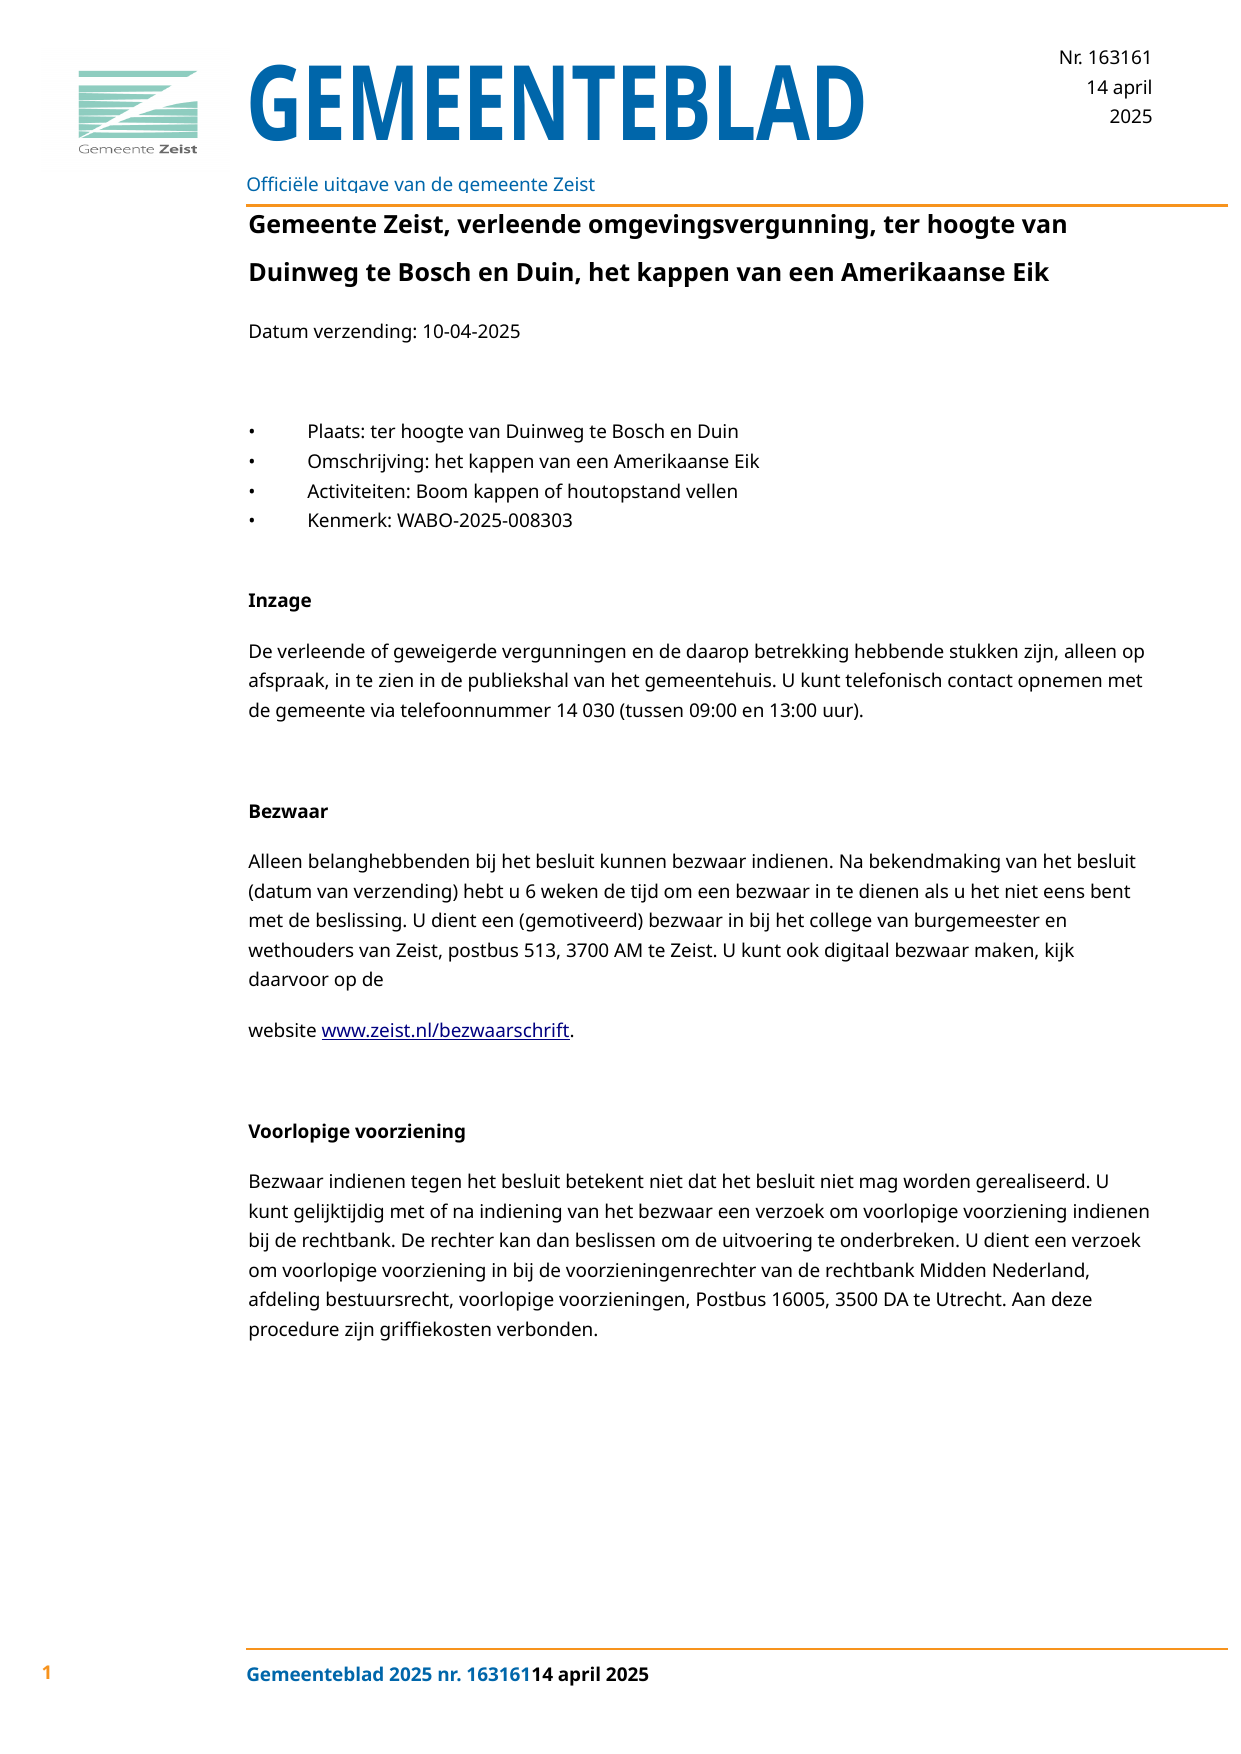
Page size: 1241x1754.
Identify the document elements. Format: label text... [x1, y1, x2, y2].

text Alleen belanghebbenden bij het besluit kunnen bezwaar indienen. Na bekendmaking van het besluit (datum van verzending) hebt u 6 weken de tijd om een bezwaar in te dienen als u het niet eens bent met de beslissing. U dient een (gemotiveerd) bezwaar in bij het college van burgemeester en wethouders van Zeist, postbus 513, 3700 AM te Zeist. U kunt ook digitaal bezwaar maken, kijk daarvoor op de [248, 848, 1152, 992]
text website www.zeist.nl/bezwaarschrift. [248, 1017, 1152, 1043]
text Bezwaar indienen tegen het besluit betekent niet dat het besluit niet mag worden gerealiseerd. U kunt gelijktijdig met of na indiening van het bezwaar een verzoek om voorlopige voorziening indienen bij de rechtbank. De rechter kan dan beslissen om de uitvoering te onderbreken. U dient een verzoek om voorlopige voorziening in bij de voorzieningenrechter van de rechtbank Midden Nederland, afdeling bestuursrecht, voorlopige voorzieningen, Postbus 16005, 3500 DA te Utrecht. Aan deze procedure zijn griffiekosten verbonden. [248, 1168, 1152, 1342]
text Inzage [248, 587, 1152, 613]
picture [41, 47, 231, 172]
text Bezwaar [248, 798, 1152, 824]
list Omschrijving: het kappen van een Amerikaanse Eik [248, 448, 1152, 474]
list Plaats: ter hoogte van Duinweg te Bosch en Duin [248, 419, 1152, 444]
text Voorlopige voorziening [248, 1118, 1152, 1144]
text Datum verzending: 10-04-2025 [248, 318, 1152, 344]
list Kenmerk: WABO-2025-008303 [248, 507, 1152, 533]
text Gemeente Zeist, verleende omgevingsvergunning, ter hoogte van Duinweg te Bosch en Duin, het kappen van een Amerikaanse Eik [248, 207, 1152, 288]
list Activiteiten: Boom kappen of houtopstand vellen [248, 478, 1152, 504]
text De verleende of geweigerde vergunningen en de daarop betrekking hebbende stukken zijn, alleen op afspraak, in te zien in de publiekshal van het gemeentehuis. U kunt telefonisch contact opnemen met de gemeente via telefoonnummer 14 030 (tussen 09:00 en 13:00 uur). [248, 638, 1152, 723]
